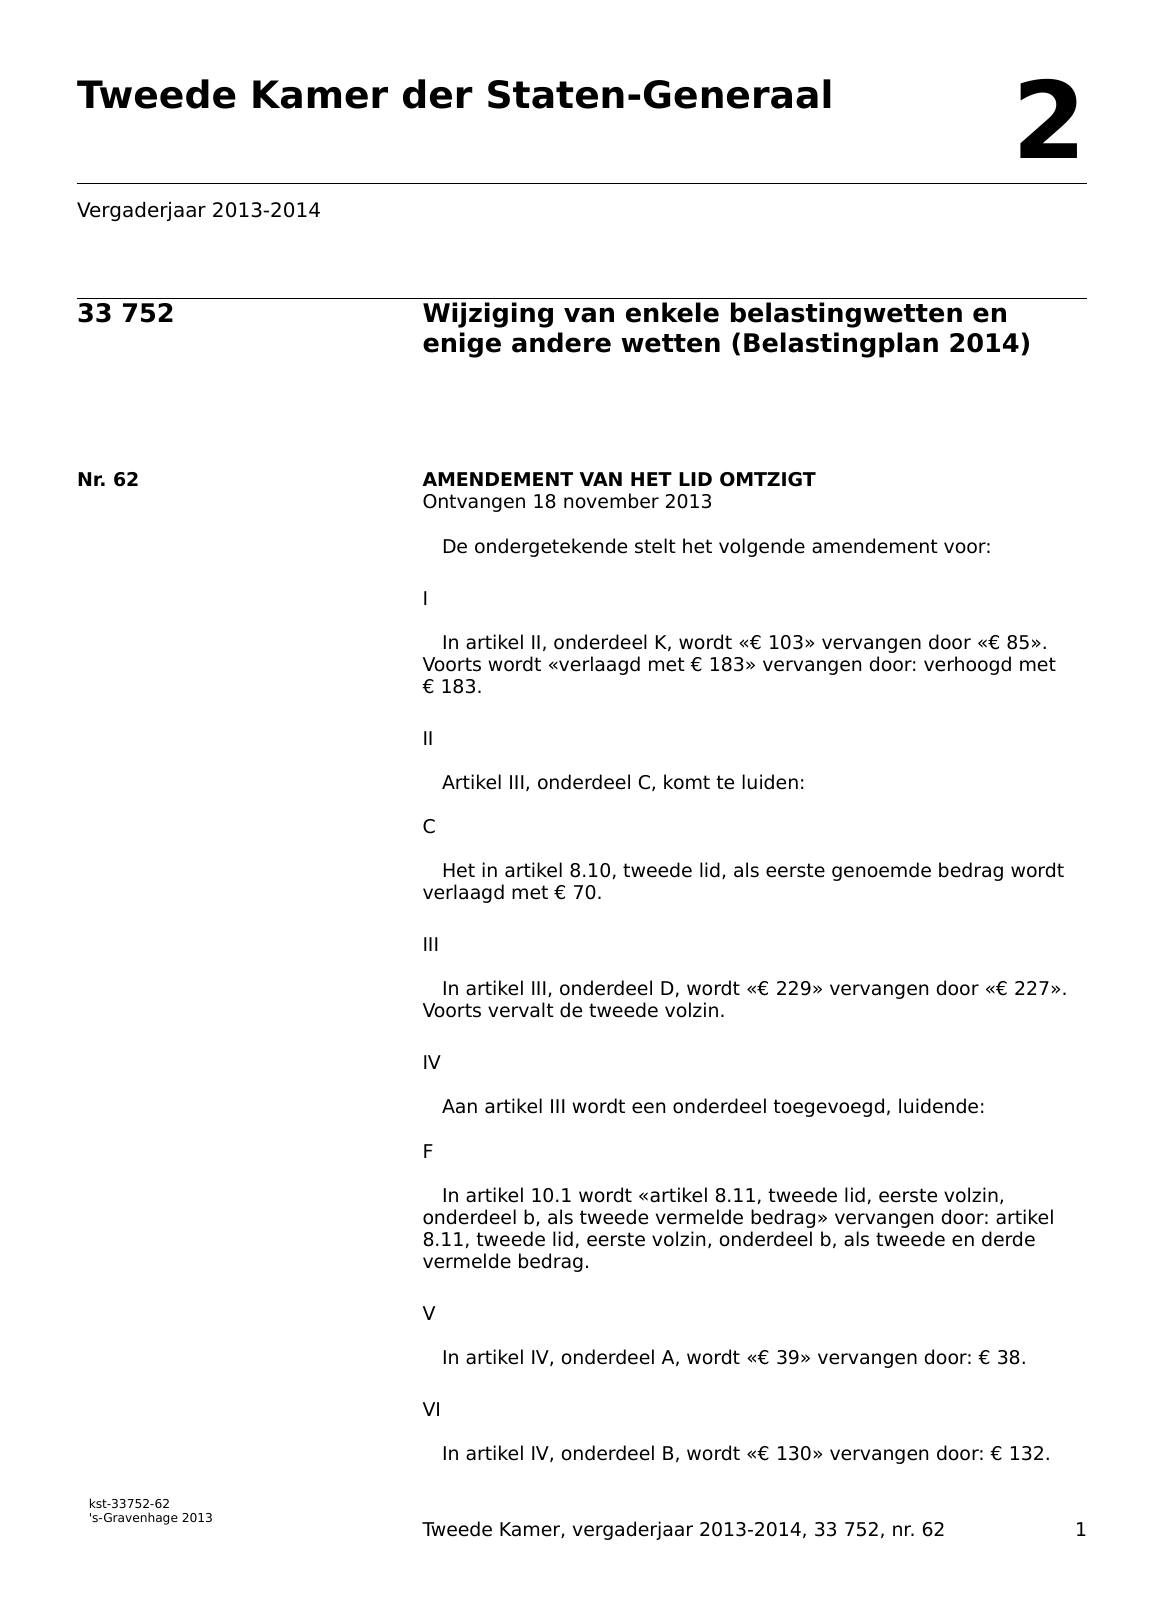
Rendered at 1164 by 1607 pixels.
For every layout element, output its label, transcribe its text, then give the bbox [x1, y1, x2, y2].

text De ondergetekende stelt het volgende amendement voor: [422, 536, 1087, 557]
text In artikel IV, onderdeel B, wordt «€ 130» vervangen door: € 132. [422, 1443, 1087, 1465]
subtitle II [422, 728, 1087, 749]
subtitle III [422, 934, 1087, 956]
subtitle IV [422, 1052, 1087, 1074]
subtitle Nr. 62 AMENDEMENT VAN HET LID OMTZIGT [77, 469, 1087, 491]
table_cell Vergaderjaar 2013-2014 [77, 184, 1087, 298]
subtitle V [422, 1303, 1087, 1324]
subtitle 33 752 Wijziging van enkele belastingwetten en enige andere wetten (Belastingplan 2014) [77, 299, 1087, 358]
subtitle I [422, 587, 1087, 609]
text Artikel III, onderdeel C, komt te luiden: [422, 772, 1087, 794]
table_header Tweede Kamer der Staten-Generaal [77, 59, 886, 183]
text kst-33752-62 [88, 1497, 323, 1511]
text In artikel II, onderdeel K, wordt «€ 103» vervangen door «€ 85». Voorts wordt «verlaagd met € 183» vervangen door: verhoogd met € 183. [422, 632, 1087, 698]
subtitle VI [422, 1399, 1087, 1421]
text C [422, 816, 1087, 838]
text Ontvangen 18 november 2013 [422, 491, 1087, 513]
text In artikel IV, onderdeel A, wordt «€ 39» vervangen door: € 38. [422, 1347, 1087, 1369]
text F [422, 1141, 1087, 1162]
text Aan artikel III wordt een onderdeel toegevoegd, luidende: [422, 1096, 1087, 1118]
text In artikel III, onderdeel D, wordt «€ 229» vervangen door «€ 227». Voorts vervalt de tweede volzin. [422, 978, 1087, 1022]
text Het in artikel 8.10, tweede lid, als eerste genoemde bedrag wordt verlaagd met € 70. [422, 860, 1087, 904]
text In artikel 10.1 wordt «artikel 8.11, tweede lid, eerste volzin, onderdeel b, als tweede vermelde bedrag» vervangen door: artikel 8.11, tweede lid, eerste volzin, onderdeel b, als tweede en derde vermelde bedrag. [422, 1185, 1087, 1273]
table_header 2 [886, 59, 1087, 183]
text 's-Gravenhage 2013 [88, 1511, 323, 1525]
